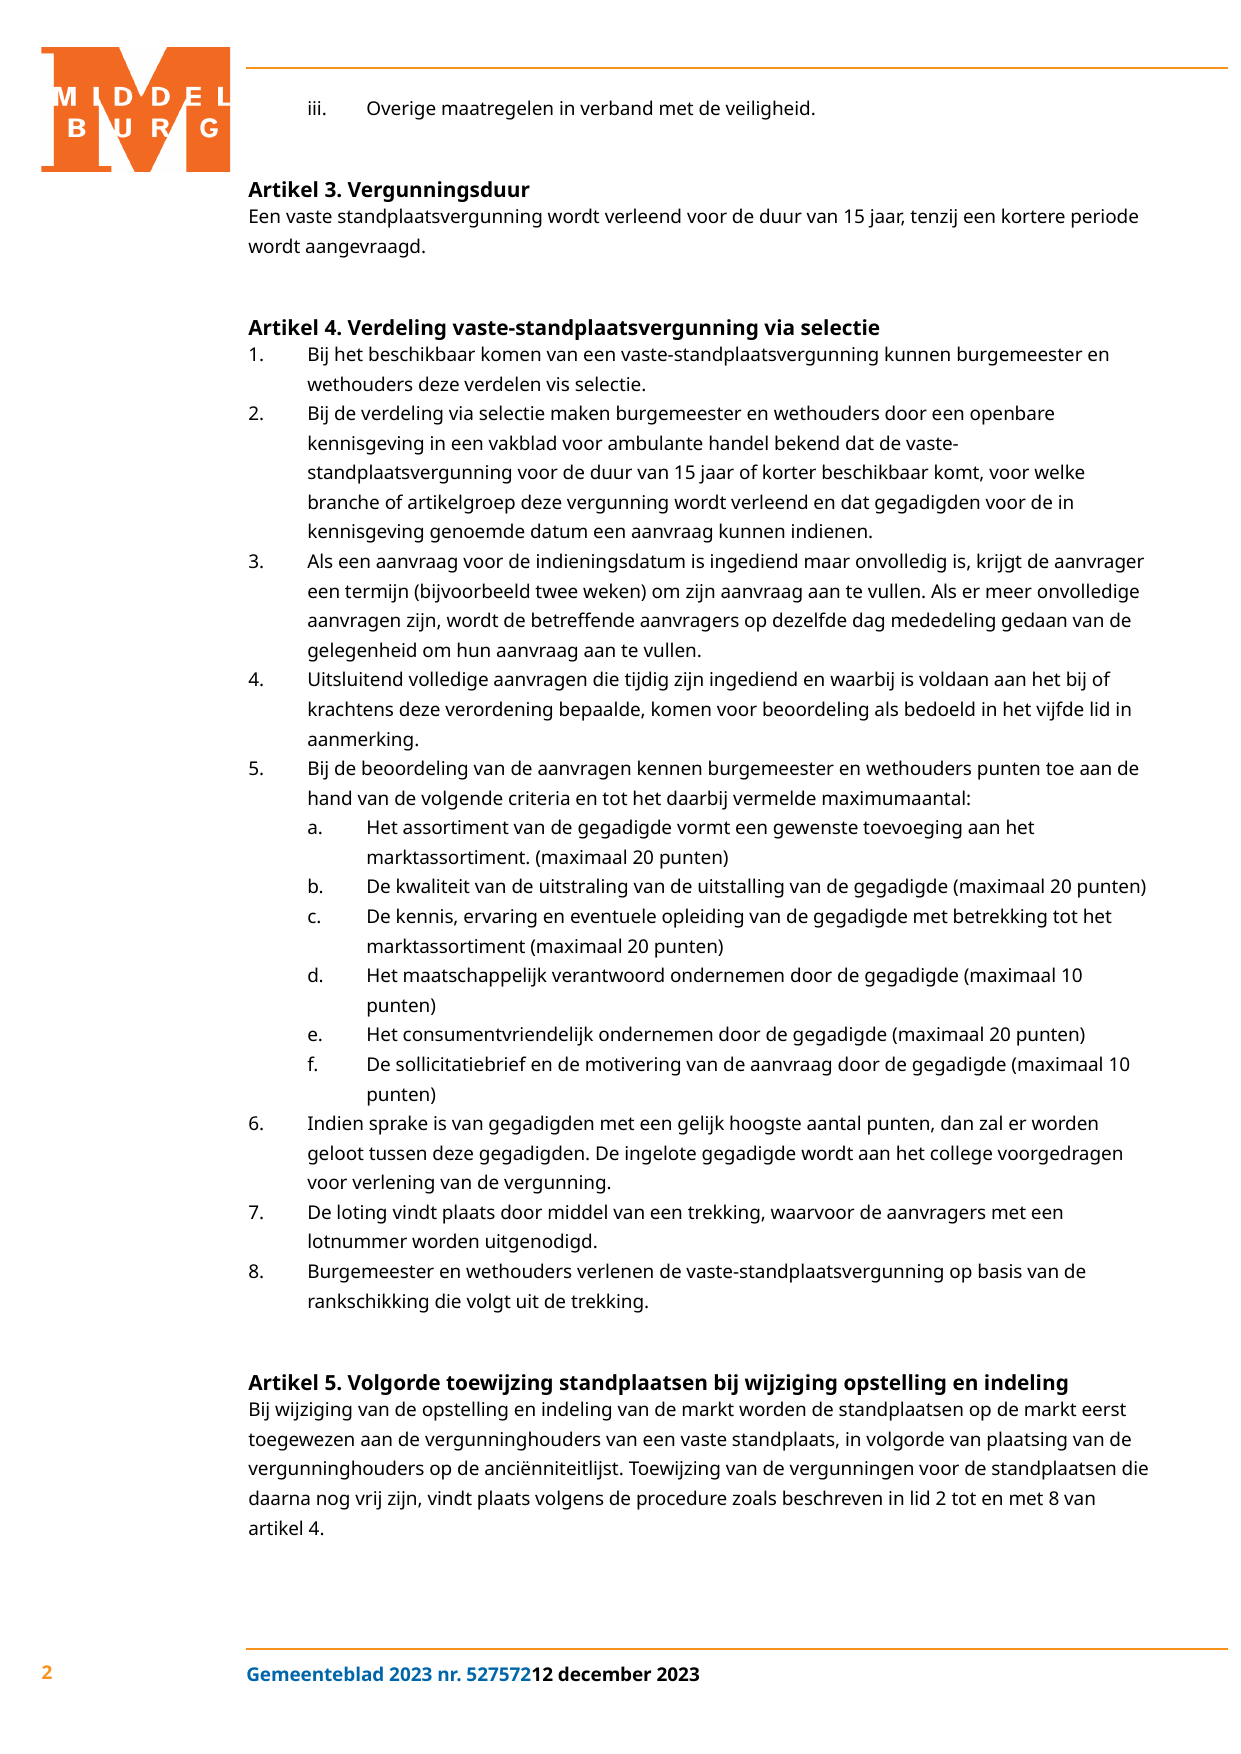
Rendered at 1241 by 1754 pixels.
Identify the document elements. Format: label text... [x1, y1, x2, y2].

list Het consumentvriendelijk ondernemen door de gegadigde (maximaal 20 punten) [307, 1022, 1152, 1047]
text Artikel 4. Verdeling vaste-standplaatsvergunning via selectie [248, 313, 1152, 341]
text Artikel 3. Vergunningsduur [248, 175, 1152, 203]
text Een vaste standplaatsvergunning wordt verleend voor de duur van 15 jaar, tenzij een kortere periode wordt aangevraagd. [248, 203, 1152, 258]
list Het maatschappelijk verantwoord ondernemen door de gegadigde (maximaal 10 punten) [307, 962, 1152, 1018]
text Artikel 5. Volgorde toewijzing standplaatsen bij wijziging opstelling en indeling [248, 1368, 1152, 1396]
list Het assortiment van de gegadigde vormt een gewenste toevoeging aan het marktassortiment. (maximaal 20 punten) [307, 814, 1152, 870]
list Indien sprake is van gegadigden met een gelijk hoogste aantal punten, dan zal er worden geloot tussen deze gegadigden. De ingelote gegadigde wordt aan het college voorgedragen voor verlening van de vergunning. [248, 1110, 1152, 1195]
text Bij wijziging van de opstelling en indeling van de markt worden de standplaatsen op de markt eerst toegewezen aan de vergunninghouders van een vaste standplaats, in volgorde van plaatsing van de vergunninghouders op de anciënniteitlijst. Toewijzing van de vergunningen voor de standplaatsen die daarna nog vrij zijn, vindt plaats volgens de procedure zoals beschreven in lid 2 tot en met 8 van artikel 4. [248, 1396, 1152, 1540]
list De kwaliteit van de uitstraling van de uitstalling van de gegadigde (maximaal 20 punten) [307, 874, 1152, 899]
list De kennis, ervaring en eventuele opleiding van de gegadigde met betrekking tot het marktassortiment (maximaal 20 punten) [307, 903, 1152, 959]
list Overige maatregelen in verband met de veiligheid. [307, 95, 1152, 121]
list Bij de beoordeling van de aanvragen kennen burgemeester en wethouders punten toe aan de hand van de volgende criteria en tot het daarbij vermelde maximumaantal: [248, 755, 1152, 811]
list Als een aanvraag voor de indieningsdatum is ingediend maar onvolledig is, krijgt de aanvrager een termijn (bijvoorbeeld twee weken) om zijn aanvraag aan te vullen. Als er meer onvolledige aanvragen zijn, wordt de betreffende aanvragers op dezelfde dag mededeling gedaan van de gelegenheid om hun aanvraag aan te vullen. [248, 548, 1152, 663]
list Bij het beschikbaar komen van een vaste-standplaatsvergunning kunnen burgemeester en wethouders deze verdelen vis selectie. [248, 341, 1152, 397]
list Uitsluitend volledige aanvragen die tijdig zijn ingediend en waarbij is voldaan aan het bij of krachtens deze verordening bepaalde, komen voor beoordeling als bedoeld in het vijfde lid in aanmerking. [248, 667, 1152, 752]
picture [41, 47, 231, 172]
list De sollicitatiebrief en de motivering van de aanvraag door de gegadigde (maximaal 10 punten) [307, 1051, 1152, 1107]
list De loting vindt plaats door middel van een trekking, waarvoor de aanvragers met een lotnummer worden uitgenodigd. [248, 1199, 1152, 1254]
list Burgemeester en wethouders verlenen de vaste-standplaatsvergunning op basis van de rankschikking die volgt uit de trekking. [248, 1258, 1152, 1314]
list Bij de verdeling via selectie maken burgemeester en wethouders door een openbare kennisgeving in een vakblad voor ambulante handel bekend dat de vaste-standplaatsvergunning voor de duur van 15 jaar of korter beschikbaar komt, voor welke branche of artikelgroep deze vergunning wordt verleend en dat gegadigden voor de in kennisgeving genoemde datum een aanvraag kunnen indienen. [248, 400, 1152, 544]
